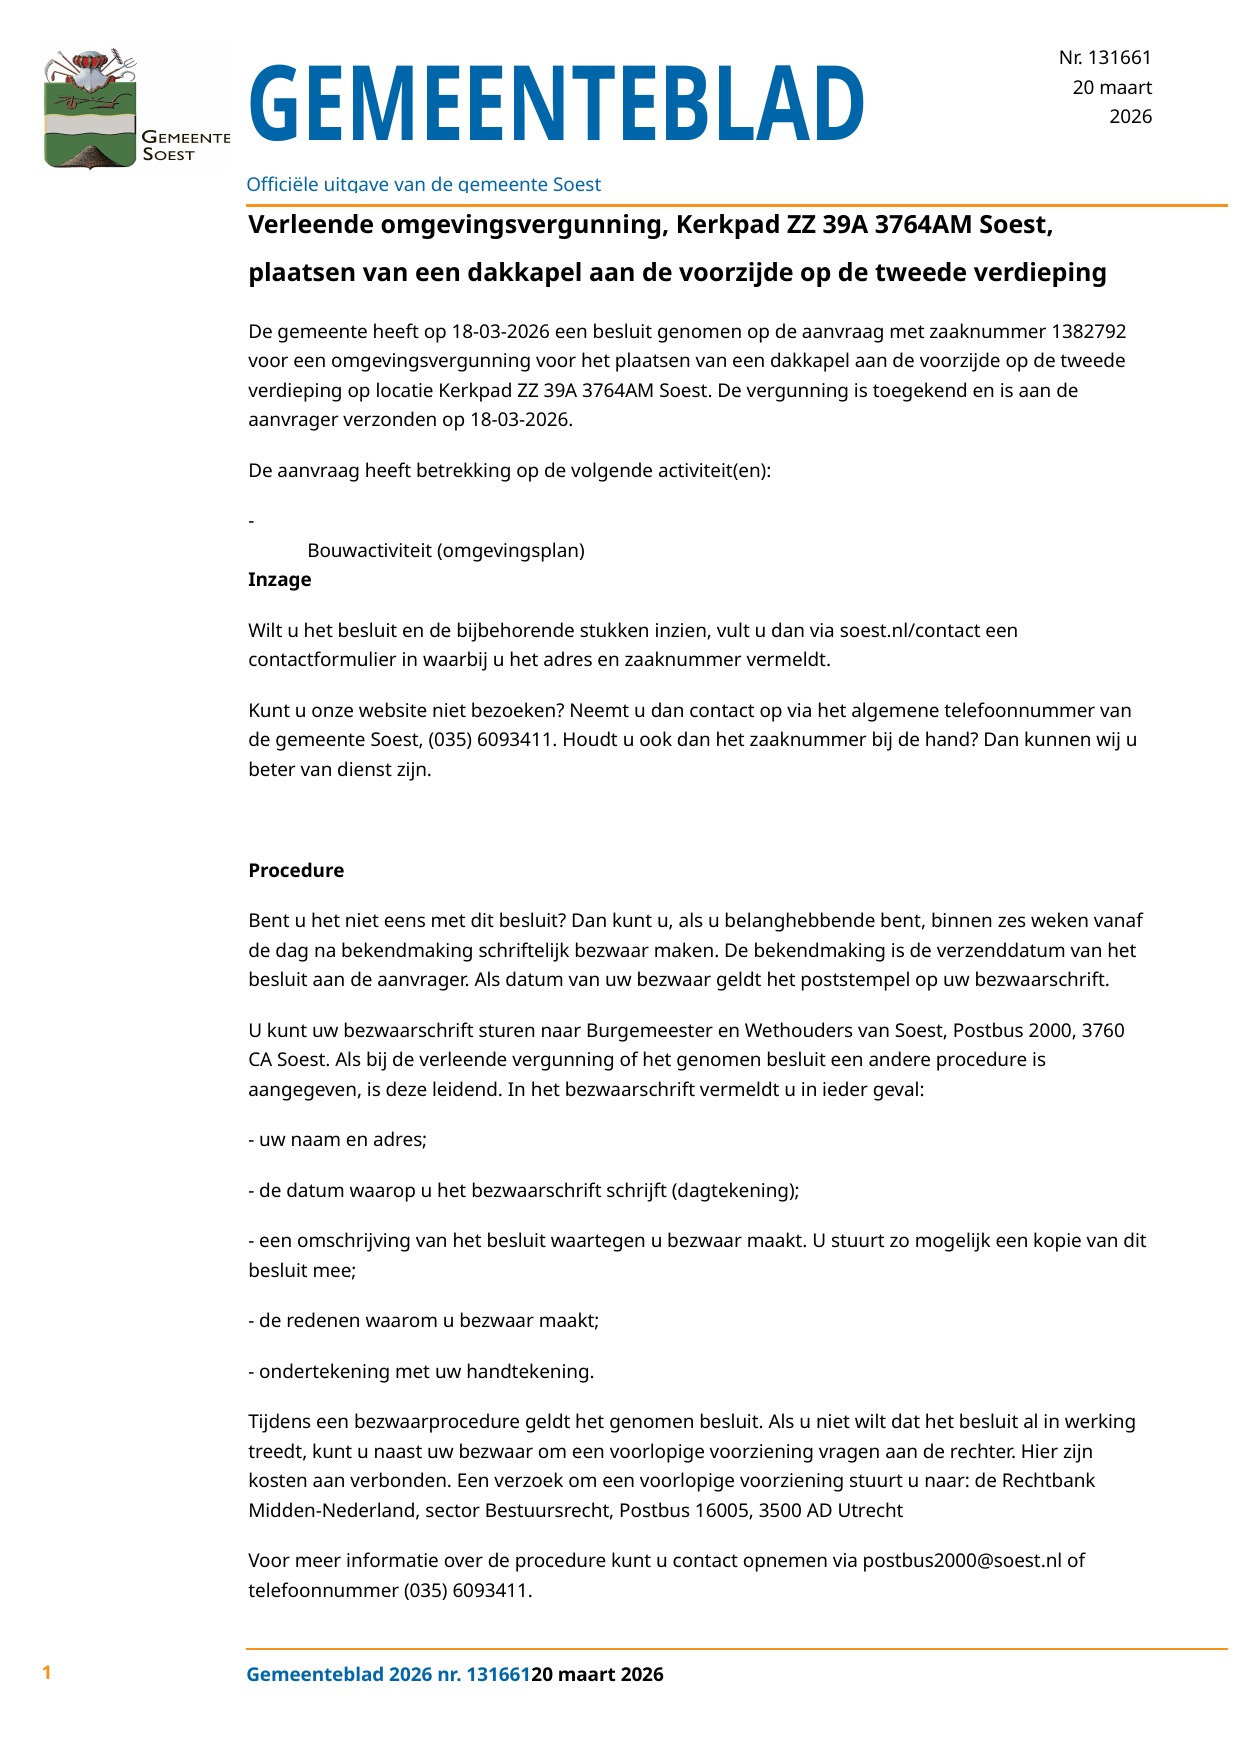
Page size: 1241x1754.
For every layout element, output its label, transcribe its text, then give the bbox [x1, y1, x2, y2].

text Inzage [248, 567, 1152, 592]
text Verleende omgevingsvergunning, Kerkpad ZZ 39A 3764AM Soest, plaatsen van een dakkapel aan de voorzijde op de tweede verdieping [248, 207, 1152, 288]
text - de redenen waarom u bezwaar maakt; [248, 1307, 1152, 1333]
text Voor meer informatie over de procedure kunt u contact opnemen via postbus2000@soest.nl of telefoonnummer (035) 6093411. [248, 1547, 1152, 1603]
text Procedure [248, 857, 1152, 883]
text - een omschrijving van het besluit waartegen u bezwaar maakt. U stuurt zo mogelijk een kopie van dit besluit mee; [248, 1227, 1152, 1283]
list Bouwactiviteit (omgevingsplan) [248, 537, 1152, 563]
text De aanvraag heeft betrekking op de volgende activiteit(en): [248, 457, 1152, 483]
text Wilt u het besluit en de bijbehorende stukken inzien, vult u dan via soest.nl/contact een contactformulier in waarbij u het adres en zaaknummer vermeldt. [248, 617, 1152, 672]
text De gemeente heeft op 18-03-2026 een besluit genomen op de aanvraag met zaaknummer 1382792 voor een omgevingsvergunning voor het plaatsen van een dakkapel aan de voorzijde op de tweede verdieping op locatie Kerkpad ZZ 39A 3764AM Soest. De vergunning is toegekend en is aan de aanvrager verzonden op 18-03-2026. [248, 318, 1152, 432]
picture [41, 47, 231, 172]
text - uw naam en adres; [248, 1127, 1152, 1152]
text - de datum waarop u het bezwaarschrift schrijft (dagtekening); [248, 1177, 1152, 1203]
text Bent u het niet eens met dit besluit? Dan kunt u, als u belanghebbende bent, binnen zes weken vanaf de dag na bekendmaking schriftelijk bezwaar maken. De bekendmaking is de verzenddatum van het besluit aan de aanvrager. Als datum van uw bezwaar geldt het poststempel op uw bezwaarschrift. [248, 907, 1152, 992]
text Kunt u onze website niet bezoeken? Neemt u dan contact op via het algemene telefoonnummer van de gemeente Soest, (035) 6093411. Houdt u ook dan het zaaknummer bij de hand? Dan kunnen wij u beter van dienst zijn. [248, 697, 1152, 782]
text U kunt uw bezwaarschrift sturen naar Burgemeester en Wethouders van Soest, Postbus 2000, 3760 CA Soest. Als bij de verleende vergunning of het genomen besluit een andere procedure is aangegeven, is deze leidend. In het bezwaarschrift vermeldt u in ieder geval: [248, 1017, 1152, 1102]
text - ondertekening met uw handtekening. [248, 1358, 1152, 1384]
text Tijdens een bezwaarprocedure geldt het genomen besluit. Als u niet wilt dat het besluit al in werking treedt, kunt u naast uw bezwaar om een voorlopige voorziening vragen aan de rechter. Hier zijn kosten aan verbonden. Een verzoek om een voorlopige voorziening stuurt u naar: de Rechtbank Midden-Nederland, sector Bestuursrecht, Postbus 16005, 3500 AD Utrecht [248, 1408, 1152, 1523]
